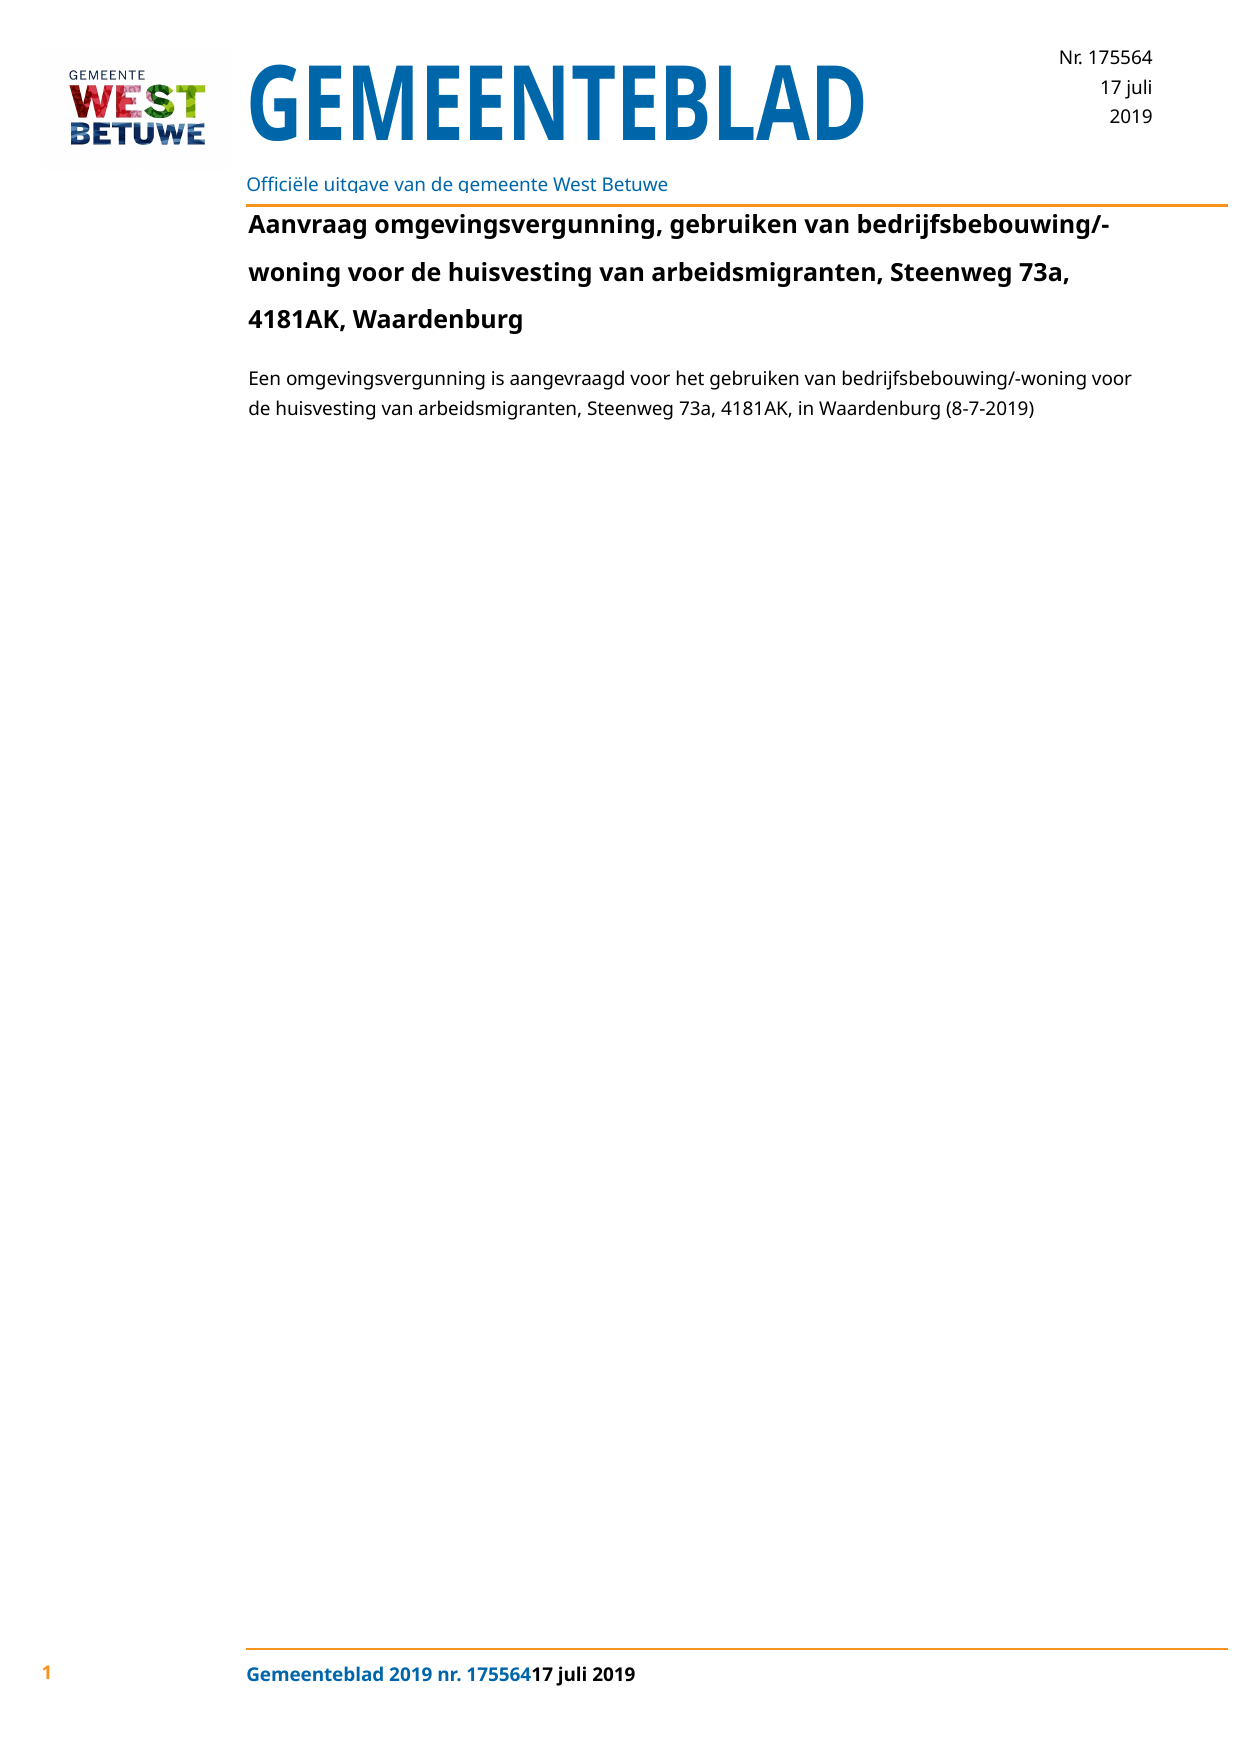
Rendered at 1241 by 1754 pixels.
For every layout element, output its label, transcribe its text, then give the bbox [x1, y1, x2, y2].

picture [41, 47, 231, 172]
text Aanvraag omgevingsvergunning, gebruiken van bedrijfsbebouwing/-woning voor de huisvesting van arbeidsmigranten, Steenweg 73a, 4181AK, Waardenburg [248, 207, 1152, 336]
text Een omgevingsvergunning is aangevraagd voor het gebruiken van bedrijfsbebouwing/-woning voor de huisvesting van arbeidsmigranten, Steenweg 73a, 4181AK, in Waardenburg (8-7-2019) [248, 366, 1152, 421]
